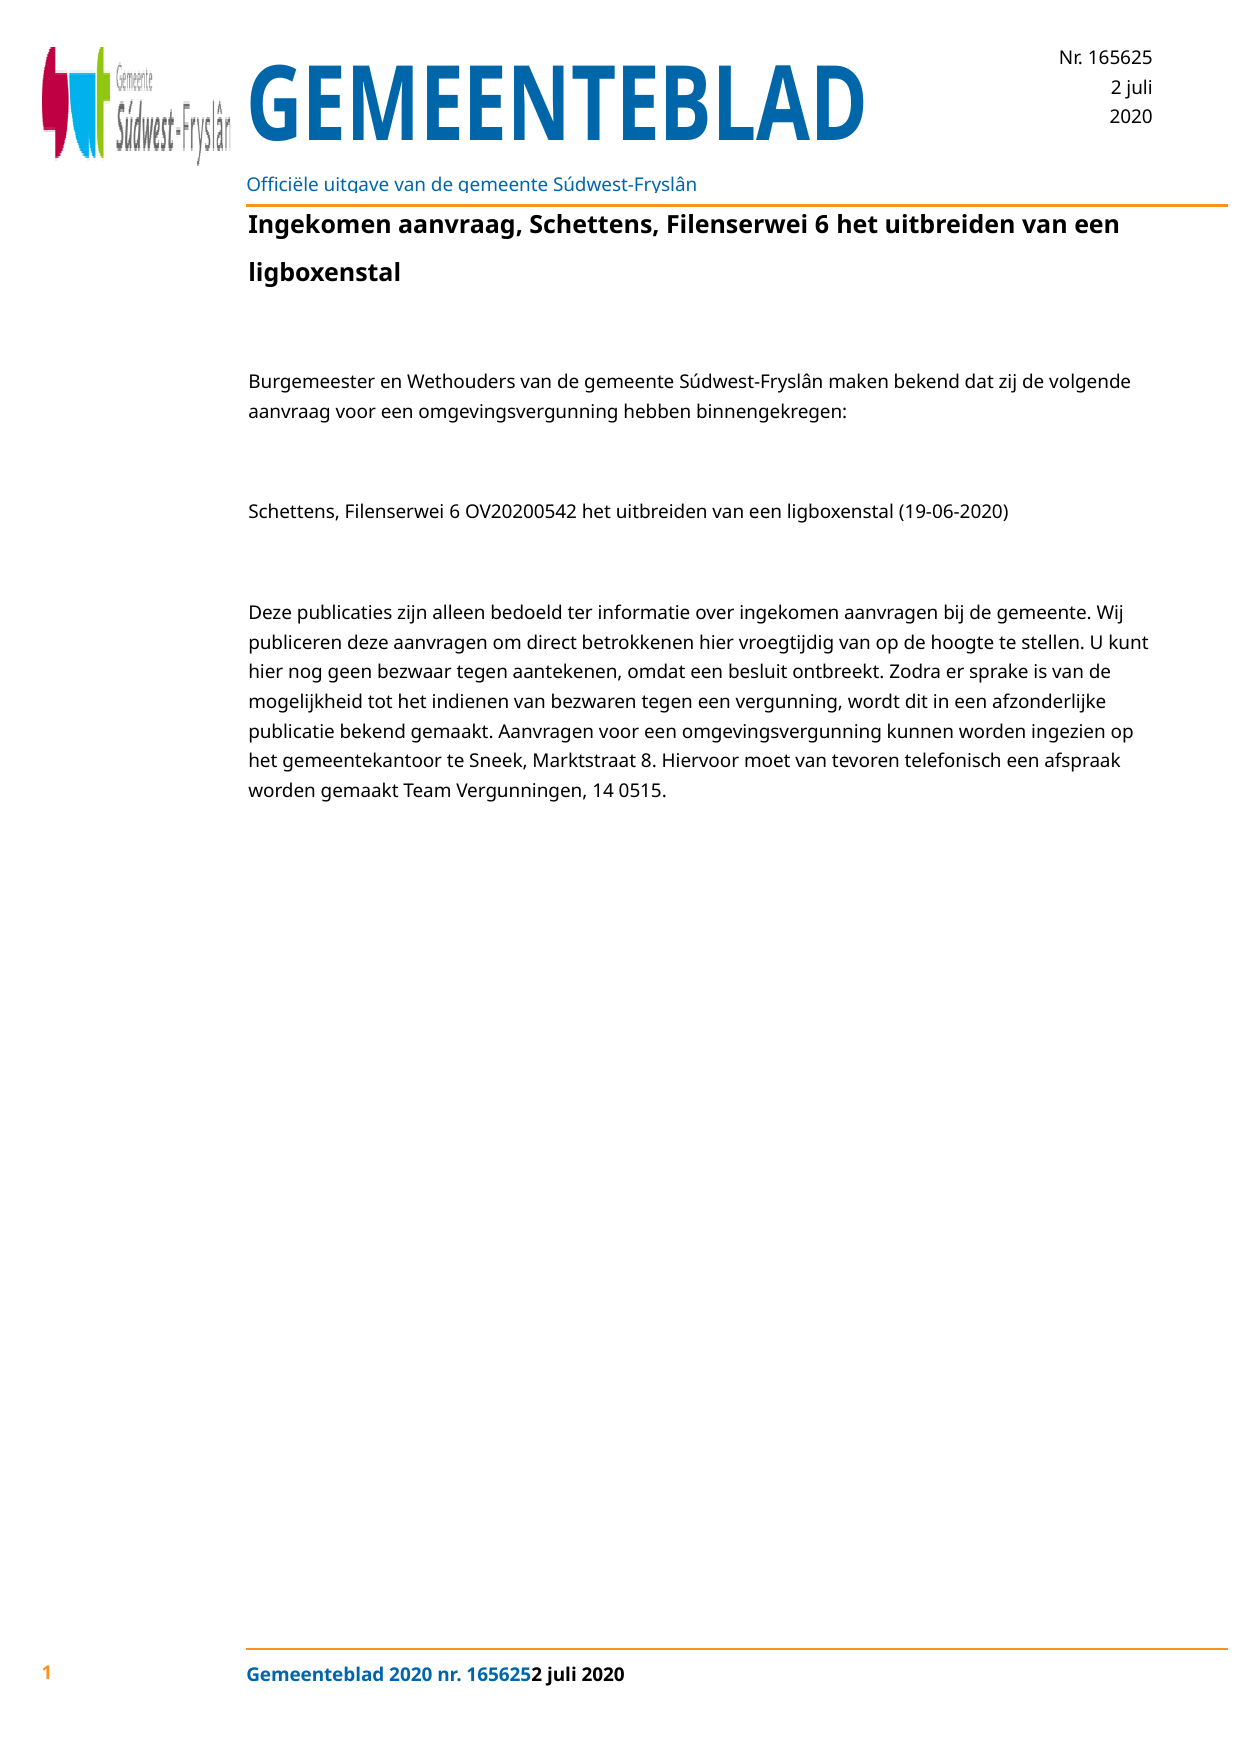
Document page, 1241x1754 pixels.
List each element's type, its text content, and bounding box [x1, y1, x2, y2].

text Schettens, Filenserwei 6 OV20200542 het uitbreiden van een ligboxenstal (19-06-2020) [248, 499, 1152, 524]
text Burgemeester en Wethouders van de gemeente Súdwest-Fryslân maken bekend dat zij de volgende aanvraag voor een omgevingsvergunning hebben binnengekregen: [248, 368, 1152, 424]
text Deze publicaties zijn alleen bedoeld ter informatie over ingekomen aanvragen bij de gemeente. Wij publiceren deze aanvragen om direct betrokkenen hier vroegtijdig van op de hoogte te stellen. U kunt hier nog geen bezwaar tegen aantekenen, omdat een besluit ontbreekt. Zodra er sprake is van de mogelijkheid tot het indienen van bezwaren tegen een vergunning, wordt dit in een afzonderlijke publicatie bekend gemaakt. Aanvragen voor een omgevingsvergunning kunnen worden ingezien op het gemeentekantoor te Sneek, Marktstraat 8. Hiervoor moet van tevoren telefonisch een afspraak worden gemaakt Team Vergunningen, 14 0515. [248, 599, 1152, 803]
text Ingekomen aanvraag, Schettens, Filenserwei 6 het uitbreiden van een ligboxenstal [248, 207, 1152, 288]
picture [41, 47, 231, 172]
